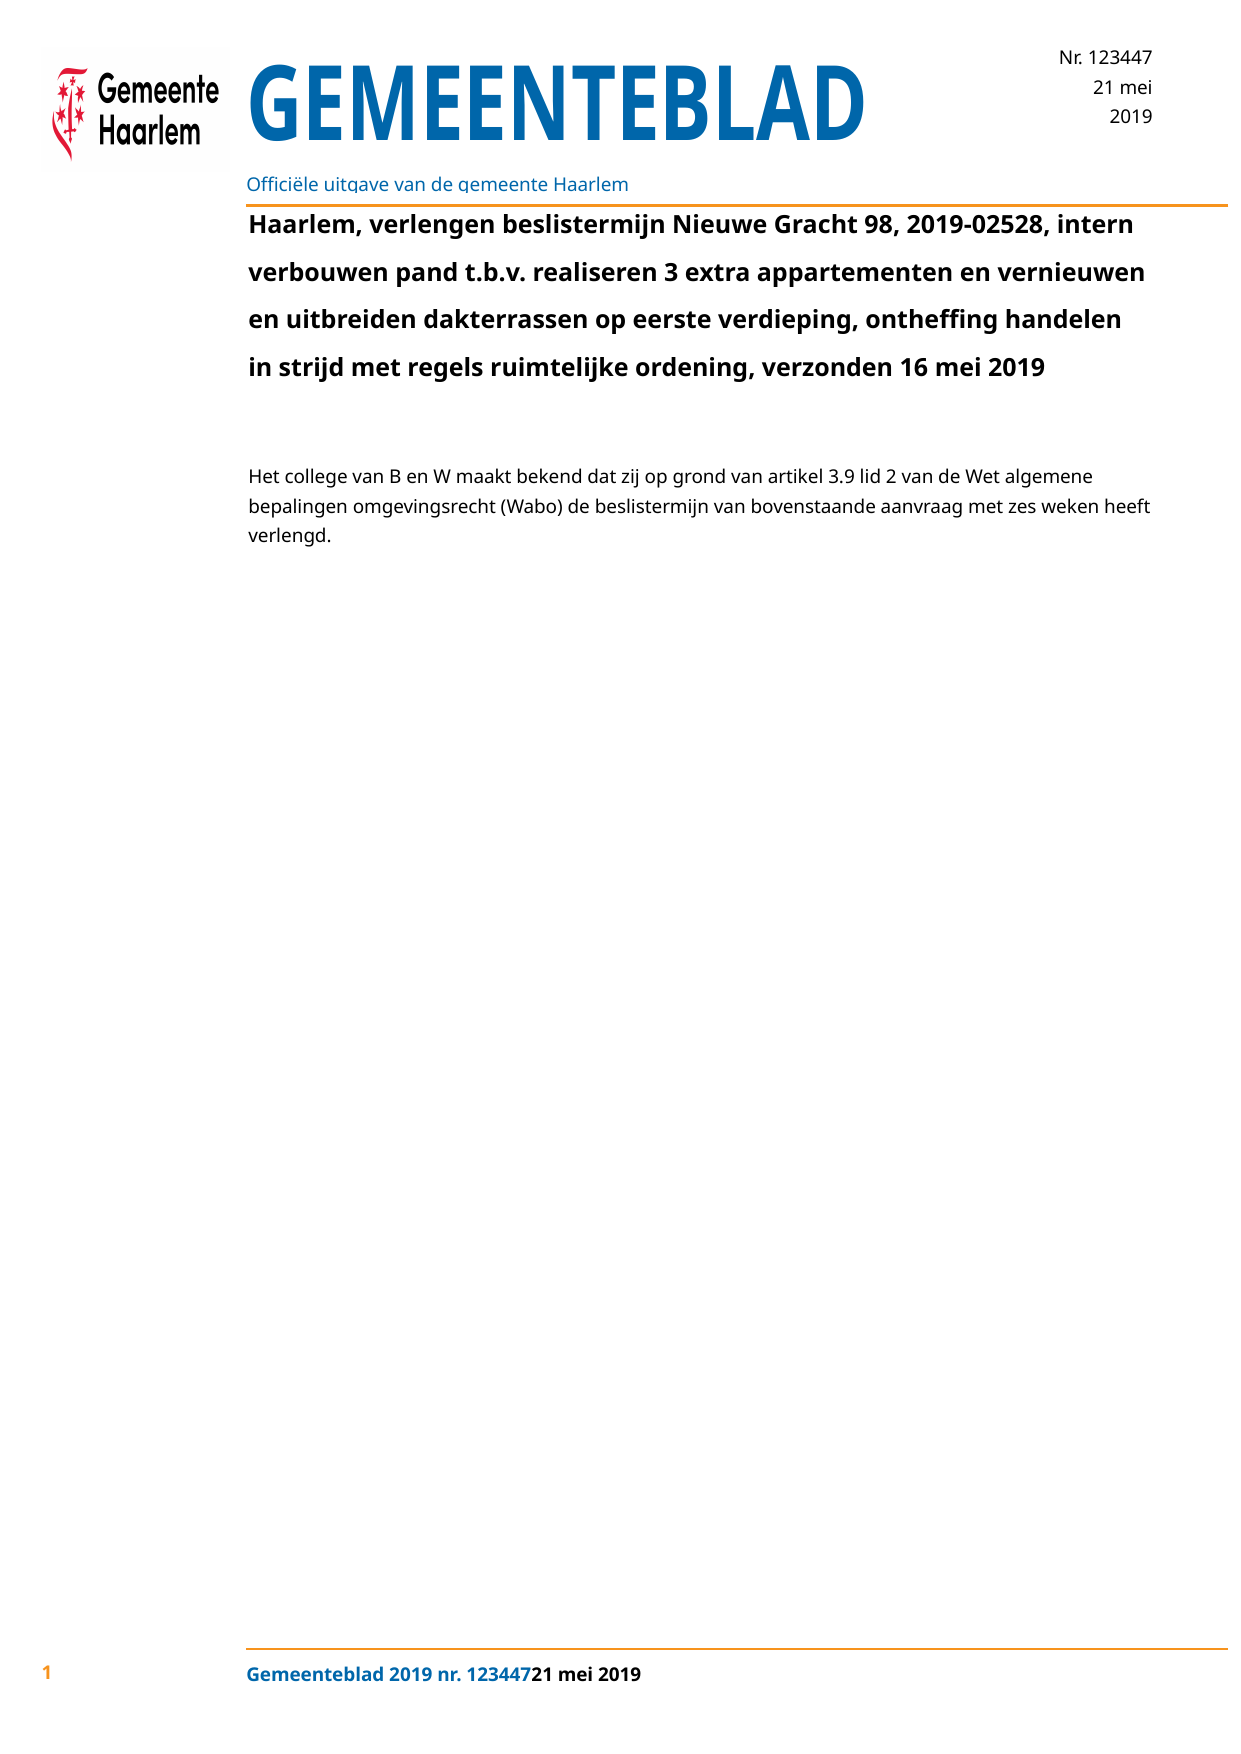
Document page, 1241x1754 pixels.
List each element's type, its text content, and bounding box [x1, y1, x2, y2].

picture [41, 47, 231, 172]
text Het college van B en W maakt bekend dat zij op grond van artikel 3.9 lid 2 van de Wet algemene bepalingen omgevingsrecht (Wabo) de beslistermijn van bovenstaande aanvraag met zes weken heeft verlengd. [248, 463, 1152, 548]
text Haarlem, verlengen beslistermijn Nieuwe Gracht 98, 2019-02528, intern verbouwen pand t.b.v. realiseren 3 extra appartementen en vernieuwen en uitbreiden dakterrassen op eerste verdieping, ontheffing handelen in strijd met regels ruimtelijke ordening, verzonden 16 mei 2019 [248, 207, 1152, 384]
